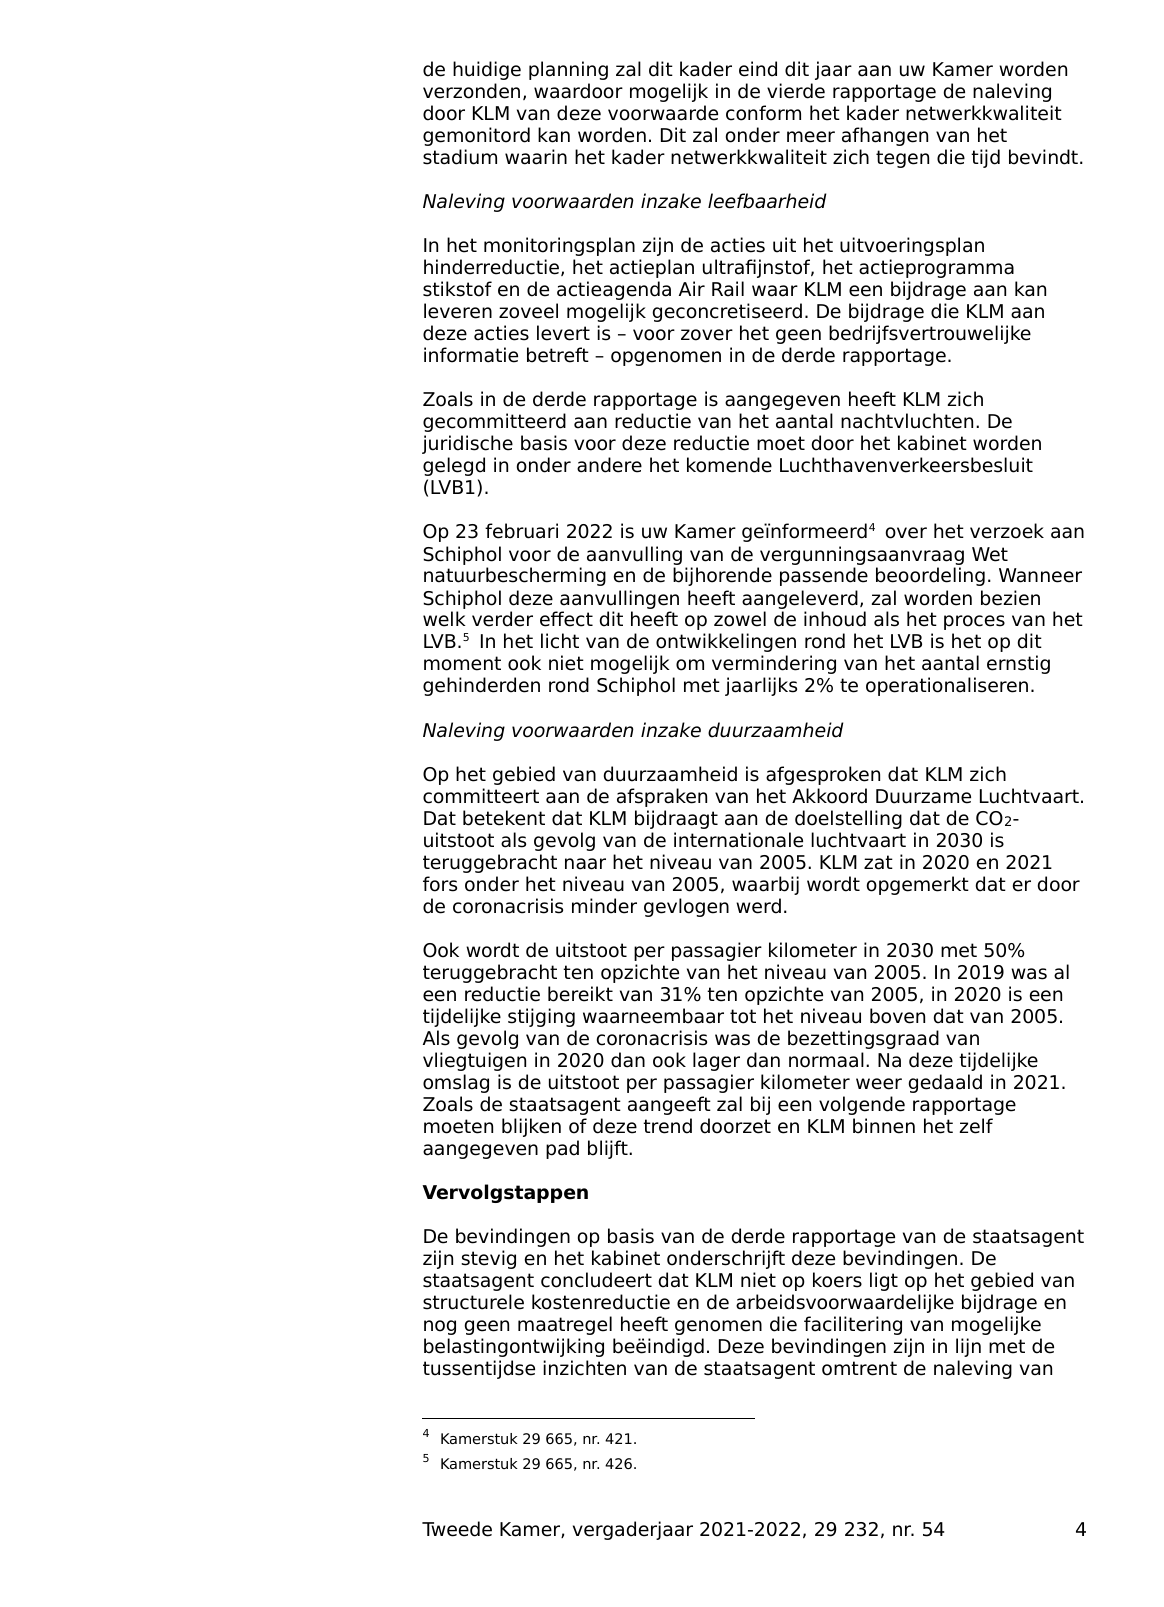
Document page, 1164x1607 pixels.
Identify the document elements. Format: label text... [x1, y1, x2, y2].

subtitle Vervolgstappen [422, 1182, 1087, 1204]
text De bevindingen op basis van de derde rapportage van de staatsagent zijn stevig en het kabinet onderschrijft deze bevindingen. De staatsagent concludeert dat KLM niet op koers ligt op het gebied van structurele kostenreductie en de arbeidsvoorwaardelijke bijdrage en nog geen maatregel heeft genomen die facilitering van mogelijke belastingontwijking beëindigd. Deze bevindingen zijn in lijn met de tussentijdse inzichten van de staatsagent omtrent de naleving van [422, 1226, 1087, 1380]
text Zoals in de derde rapportage is aangegeven heeft KLM zich gecommitteerd aan reductie van het aantal nachtvluchten. De juridische basis voor deze reductie moet door het kabinet worden gelegd in onder andere het komende Luchthavenverkeersbesluit (LVB1). [422, 389, 1087, 499]
text Kamerstuk 29 665, nr. 421. [422, 1427, 1087, 1449]
text Op het gebied van duurzaamheid is afgesproken dat KLM zich committeert aan de afspraken van het Akkoord Duurzame Luchtvaart. Dat betekent dat KLM bijdraagt aan de doelstelling dat de CO2-uitstoot als gevolg van de internationale luchtvaart in 2030 is teruggebracht naar het niveau van 2005. KLM zat in 2020 en 2021 fors onder het niveau van 2005, waarbij wordt opgemerkt dat er door de coronacrisis minder gevlogen werd. [422, 764, 1087, 917]
subtitle Naleving voorwaarden inzake duurzaamheid [422, 719, 1087, 741]
subtitle Naleving voorwaarden inzake leefbaarheid [422, 191, 1087, 213]
text Ook wordt de uitstoot per passagier kilometer in 2030 met 50% teruggebracht ten opzichte van het niveau van 2005. In 2019 was al een reductie bereikt van 31% ten opzichte van 2005, in 2020 is een tijdelijke stijging waarneembaar tot het niveau boven dat van 2005. Als gevolg van de coronacrisis was de bezettingsgraad van vliegtuigen in 2020 dan ook lager dan normaal. Na deze tijdelijke omslag is de uitstoot per passagier kilometer weer gedaald in 2021. Zoals de staatsagent aangeeft zal bij een volgende rapportage moeten blijken of deze trend doorzet en KLM binnen het zelf aangegeven pad blijft. [422, 940, 1087, 1159]
text de huidige planning zal dit kader eind dit jaar aan uw Kamer worden verzonden, waardoor mogelijk in de vierde rapportage de naleving door KLM van deze voorwaarde conform het kader netwerkkwaliteit gemonitord kan worden. Dit zal onder meer afhangen van het stadium waarin het kader netwerkkwaliteit zich tegen die tijd bevindt. [422, 59, 1087, 169]
text In het monitoringsplan zijn de acties uit het uitvoeringsplan hinderreductie, het actieplan ultrafijnstof, het actieprogramma stikstof en de actieagenda Air Rail waar KLM een bijdrage aan kan leveren zoveel mogelijk geconcretiseerd. De bijdrage die KLM aan deze acties levert is – voor zover het geen bedrijfsvertrouwelijke informatie betreft – opgenomen in de derde rapportage. [422, 235, 1087, 367]
text Kamerstuk 29 665, nr. 426. [422, 1452, 1087, 1474]
text Op 23 februari 2022 is uw Kamer geïnformeerd over het verzoek aan Schiphol voor de aanvulling van de vergunningsaanvraag Wet natuurbescherming en de bijhorende passende beoordeling. Wanneer Schiphol deze aanvullingen heeft aangeleverd, zal worden bezien welk verder effect dit heeft op zowel de inhoud als het proces van het LVB. In het licht van de ontwikkelingen rond het LVB is het op dit moment ook niet mogelijk om vermindering van het aantal ernstig gehinderden rond Schiphol met jaarlijks 2% te operationaliseren. [422, 521, 1087, 697]
